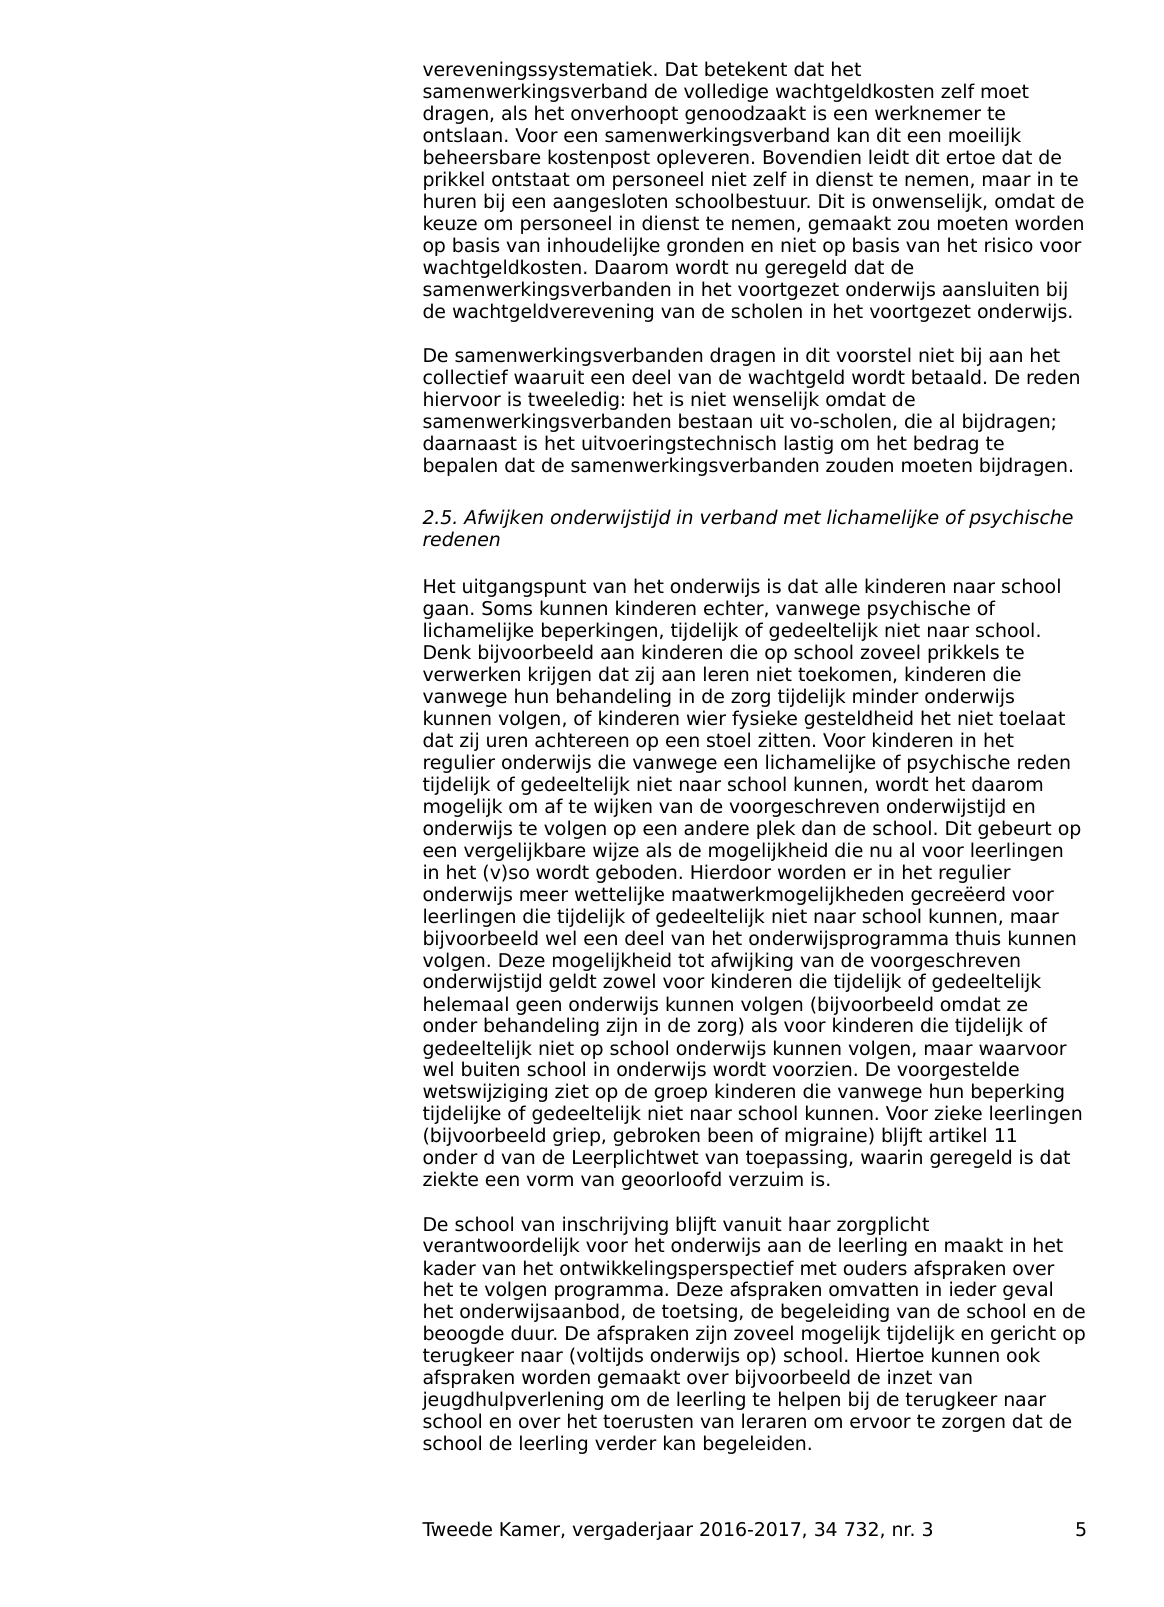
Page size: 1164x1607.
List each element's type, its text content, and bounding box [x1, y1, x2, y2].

text vereveningssystematiek. Dat betekent dat het samenwerkingsverband de volledige wachtgeldkosten zelf moet dragen, als het onverhoopt genoodzaakt is een werknemer te ontslaan. Voor een samenwerkingsverband kan dit een moeilijk beheersbare kostenpost opleveren. Bovendien leidt dit ertoe dat de prikkel ontstaat om personeel niet zelf in dienst te nemen, maar in te huren bij een aangesloten schoolbestuur. Dit is onwenselijk, omdat de keuze om personeel in dienst te nemen, gemaakt zou moeten worden op basis van inhoudelijke gronden en niet op basis van het risico voor wachtgeldkosten. Daarom wordt nu geregeld dat de samenwerkingsverbanden in het voortgezet onderwijs aansluiten bij de wachtgeldverevening van de scholen in het voortgezet onderwijs. [422, 59, 1087, 323]
text De samenwerkingsverbanden dragen in dit voorstel niet bij aan het collectief waaruit een deel van de wachtgeld wordt betaald. De reden hiervoor is tweeledig: het is niet wenselijk omdat de samenwerkingsverbanden bestaan uit vo-scholen, die al bijdragen; daarnaast is het uitvoeringstechnisch lastig om het bedrag te bepalen dat de samenwerkingsverbanden zouden moeten bijdragen. [422, 345, 1087, 477]
subtitle 2.5. Afwijken onderwijstijd in verband met lichamelijke of psychische redenen [422, 507, 1087, 551]
text Het uitgangspunt van het onderwijs is dat alle kinderen naar school gaan. Soms kunnen kinderen echter, vanwege psychische of lichamelijke beperkingen, tijdelijk of gedeeltelijk niet naar school. Denk bijvoorbeeld aan kinderen die op school zoveel prikkels te verwerken krijgen dat zij aan leren niet toekomen, kinderen die vanwege hun behandeling in de zorg tijdelijk minder onderwijs kunnen volgen, of kinderen wier fysieke gesteldheid het niet toelaat dat zij uren achtereen op een stoel zitten. Voor kinderen in het regulier onderwijs die vanwege een lichamelijke of psychische reden tijdelijk of gedeeltelijk niet naar school kunnen, wordt het daarom mogelijk om af te wijken van de voorgeschreven onderwijstijd en onderwijs te volgen op een andere plek dan de school. Dit gebeurt op een vergelijkbare wijze als de mogelijkheid die nu al voor leerlingen in het (v)so wordt geboden. Hierdoor worden er in het regulier onderwijs meer wettelijke maatwerkmogelijkheden gecreëerd voor leerlingen die tijdelijk of gedeeltelijk niet naar school kunnen, maar bijvoorbeeld wel een deel van het onderwijsprogramma thuis kunnen volgen. Deze mogelijkheid tot afwijking van de voorgeschreven onderwijstijd geldt zowel voor kinderen die tijdelijk of gedeeltelijk helemaal geen onderwijs kunnen volgen (bijvoorbeeld omdat ze onder behandeling zijn in de zorg) als voor kinderen die tijdelijk of gedeeltelijk niet op school onderwijs kunnen volgen, maar waarvoor wel buiten school in onderwijs wordt voorzien. De voorgestelde wetswijziging ziet op de groep kinderen die vanwege hun beperking tijdelijke of gedeeltelijk niet naar school kunnen. Voor zieke leerlingen (bijvoorbeeld griep, gebroken been of migraine) blijft artikel 11 onder d van de Leerplichtwet van toepassing, waarin geregeld is dat ziekte een vorm van geoorloofd verzuim is. [422, 576, 1087, 1191]
text De school van inschrijving blijft vanuit haar zorgplicht verantwoordelijk voor het onderwijs aan de leerling en maakt in het kader van het ontwikkelingsperspectief met ouders afspraken over het te volgen programma. Deze afspraken omvatten in ieder geval het onderwijsaanbod, de toetsing, de begeleiding van de school en de beoogde duur. De afspraken zijn zoveel mogelijk tijdelijk en gericht op terugkeer naar (voltijds onderwijs op) school. Hiertoe kunnen ook afspraken worden gemaakt over bijvoorbeeld de inzet van jeugdhulpverlening om de leerling te helpen bij de terugkeer naar school en over het toerusten van leraren om ervoor te zorgen dat de school de leerling verder kan begeleiden. [422, 1213, 1087, 1455]
